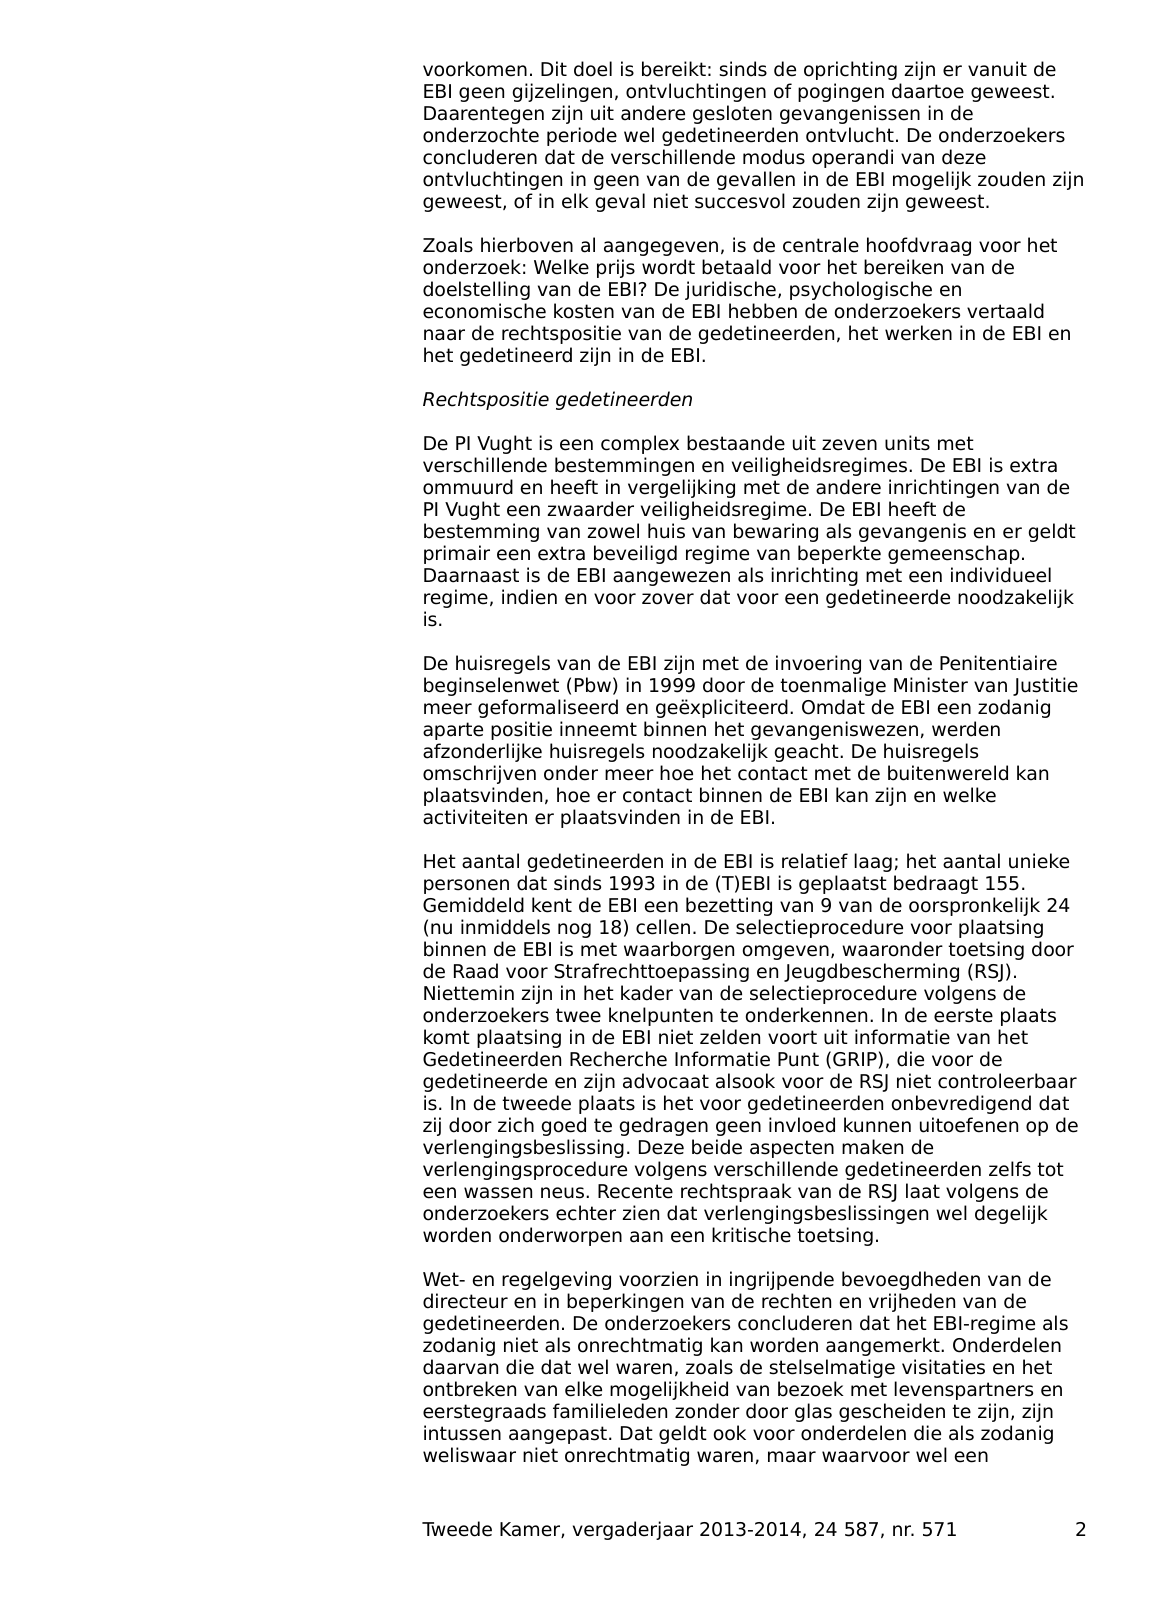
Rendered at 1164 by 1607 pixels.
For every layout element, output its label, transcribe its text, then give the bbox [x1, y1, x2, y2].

text voorkomen. Dit doel is bereikt: sinds de oprichting zijn er vanuit de EBI geen gijzelingen, ontvluchtingen of pogingen daartoe geweest. Daarentegen zijn uit andere gesloten gevangenissen in de onderzochte periode wel gedetineerden ontvlucht. De onderzoekers concluderen dat de verschillende modus operandi van deze ontvluchtingen in geen van de gevallen in de EBI mogelijk zouden zijn geweest, of in elk geval niet succesvol zouden zijn geweest. [422, 59, 1087, 213]
subtitle Rechtspositie gedetineerden [422, 389, 1087, 411]
text Zoals hierboven al aangegeven, is de centrale hoofdvraag voor het onderzoek: Welke prijs wordt betaald voor het bereiken van de doelstelling van de EBI? De juridische, psychologische en economische kosten van de EBI hebben de onderzoekers vertaald naar de rechtspositie van de gedetineerden, het werken in de EBI en het gedetineerd zijn in de EBI. [422, 235, 1087, 367]
text Wet- en regelgeving voorzien in ingrijpende bevoegdheden van de directeur en in beperkingen van de rechten en vrijheden van de gedetineerden. De onderzoekers concluderen dat het EBI-regime als zodanig niet als onrechtmatig kan worden aangemerkt. Onderdelen daarvan die dat wel waren, zoals de stelselmatige visitaties en het ontbreken van elke mogelijkheid van bezoek met levenspartners en eerstegraads familieleden zonder door glas gescheiden te zijn, zijn intussen aangepast. Dat geldt ook voor onderdelen die als zodanig weliswaar niet onrechtmatig waren, maar waarvoor wel een [422, 1269, 1087, 1467]
text De huisregels van de EBI zijn met de invoering van de Penitentiaire beginselenwet (Pbw) in 1999 door de toenmalige Minister van Justitie meer geformaliseerd en geëxpliciteerd. Omdat de EBI een zodanig aparte positie inneemt binnen het gevangeniswezen, werden afzonderlijke huisregels noodzakelijk geacht. De huisregels omschrijven onder meer hoe het contact met de buitenwereld kan plaatsvinden, hoe er contact binnen de EBI kan zijn en welke activiteiten er plaatsvinden in de EBI. [422, 653, 1087, 829]
text De PI Vught is een complex bestaande uit zeven units met verschillende bestemmingen en veiligheidsregimes. De EBI is extra ommuurd en heeft in vergelijking met de andere inrichtingen van de PI Vught een zwaarder veiligheidsregime. De EBI heeft de bestemming van zowel huis van bewaring als gevangenis en er geldt primair een extra beveiligd regime van beperkte gemeenschap. Daarnaast is de EBI aangewezen als inrichting met een individueel regime, indien en voor zover dat voor een gedetineerde noodzakelijk is. [422, 433, 1087, 631]
text Het aantal gedetineerden in de EBI is relatief laag; het aantal unieke personen dat sinds 1993 in de (T)EBI is geplaatst bedraagt 155. Gemiddeld kent de EBI een bezetting van 9 van de oorspronkelijk 24 (nu inmiddels nog 18) cellen. De selectieprocedure voor plaatsing binnen de EBI is met waarborgen omgeven, waaronder toetsing door de Raad voor Strafrechttoepassing en Jeugdbescherming (RSJ). Niettemin zijn in het kader van de selectieprocedure volgens de onderzoekers twee knelpunten te onderkennen. In de eerste plaats komt plaatsing in de EBI niet zelden voort uit informatie van het Gedetineerden Recherche Informatie Punt (GRIP), die voor de gedetineerde en zijn advocaat alsook voor de RSJ niet controleerbaar is. In de tweede plaats is het voor gedetineerden onbevredigend dat zij door zich goed te gedragen geen invloed kunnen uitoefenen op de verlengingsbeslissing. Deze beide aspecten maken de verlengingsprocedure volgens verschillende gedetineerden zelfs tot een wassen neus. Recente rechtspraak van de RSJ laat volgens de onderzoekers echter zien dat verlengingsbeslissingen wel degelijk worden onderworpen aan een kritische toetsing. [422, 851, 1087, 1247]
